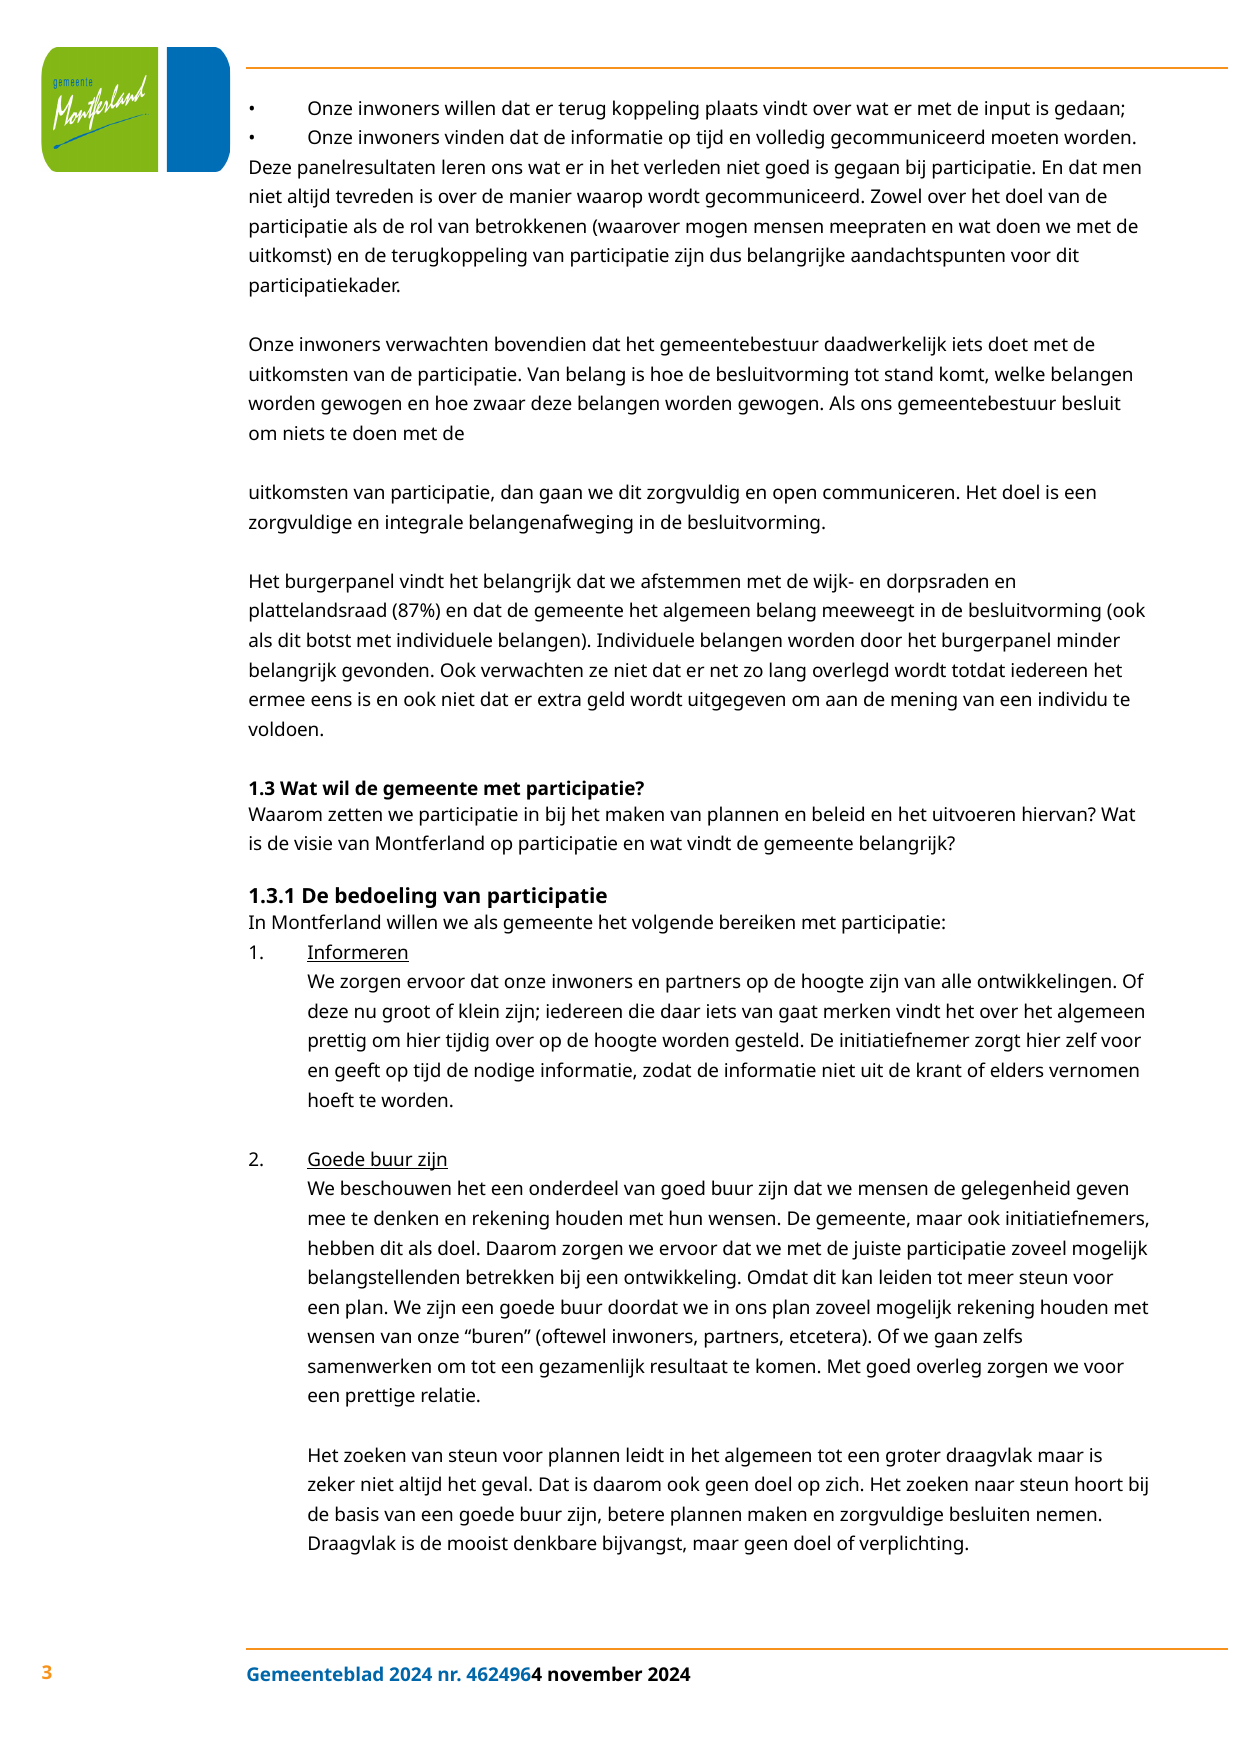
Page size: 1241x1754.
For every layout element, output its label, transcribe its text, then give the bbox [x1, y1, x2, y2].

text In Montferland willen we als gemeente het volgende bereiken met participatie: [248, 909, 1152, 935]
list Informeren [248, 939, 1152, 965]
text 1.3.1 De bedoeling van participatie [248, 881, 1152, 909]
text Deze panelresultaten leren ons wat er in het verleden niet goed is gegaan bij participatie. En dat men niet altijd tevreden is over de manier waarop wordt gecommuniceerd. Zowel over het doel van de participatie als de rol van betrokkenen (waarover mogen mensen meepraten en wat doen we met de uitkomst) en de terugkoppeling van participatie zijn dus belangrijke aandachtspunten voor dit participatiekader. [248, 154, 1152, 298]
text Waarom zetten we participatie in bij het maken van plannen en beleid en het uitvoeren hiervan? Wat is de visie van Montferland op participatie en wat vindt de gemeente belangrijk? [248, 801, 1152, 856]
list Onze inwoners vinden dat de informatie op tijd en volledig gecommuniceerd moeten worden. [248, 124, 1152, 150]
list Het zoeken van steun voor plannen leidt in het algemeen tot een groter draagvlak maar is zeker niet altijd het geval. Dat is daarom ook geen doel op zich. Het zoeken naar steun hoort bij de basis van een goede buur zijn, betere plannen maken en zorgvuldige besluiten nemen. Draagvlak is de mooist denkbare bijvangst, maar geen doel of verplichting. [248, 1442, 1152, 1556]
list Onze inwoners willen dat er terug koppeling plaats vindt over wat er met de input is gedaan; [248, 95, 1152, 121]
list We beschouwen het een onderdeel van goed buur zijn dat we mensen de gelegenheid geven mee te denken en rekening houden met hun wensen. De gemeente, maar ook initiatiefnemers, hebben dit als doel. Daarom zorgen we ervoor dat we met de juiste participatie zoveel mogelijk belangstellenden betrekken bij een ontwikkeling. Omdat dit kan leiden tot meer steun voor een plan. We zijn een goede buur doordat we in ons plan zoveel mogelijk rekening houden met wensen van onze “buren” (oftewel inwoners, partners, etcetera). Of we gaan zelfs samenwerken om tot een gezamenlijk resultaat te komen. Met goed overleg zorgen we voor een prettige relatie. [248, 1176, 1152, 1408]
text Het burgerpanel vindt het belangrijk dat we afstemmen met de wijk- en dorpsraden en plattelandsraad (87%) en dat de gemeente het algemeen belang meeweegt in de besluitvorming (ook als dit botst met individuele belangen). Individuele belangen worden door het burgerpanel minder belangrijk gevonden. Ook verwachten ze niet dat er net zo lang overlegd wordt totdat iedereen het ermee eens is en ook niet dat er extra geld wordt uitgegeven om aan de mening van een individu te voldoen. [248, 568, 1152, 742]
list We zorgen ervoor dat onze inwoners en partners op de hoogte zijn van alle ontwikkelingen. Of deze nu groot of klein zijn; iedereen die daar iets van gaat merken vindt het over het algemeen prettig om hier tijdig over op de hoogte worden gesteld. De initiatiefnemer zorgt hier zelf voor en geeft op tijd de nodige informatie, zodat de informatie niet uit de krant of elders vernomen hoeft te worden. [248, 968, 1152, 1113]
text uitkomsten van participatie, dan gaan we dit zorgvuldig en open communiceren. Het doel is een zorgvuldige en integrale belangenafweging in de besluitvorming. [248, 479, 1152, 535]
text 1.3 Wat wil de gemeente met participatie? [248, 775, 1152, 801]
picture [41, 47, 231, 172]
list Goede buur zijn [248, 1146, 1152, 1172]
text Onze inwoners verwachten bovendien dat het gemeentebestuur daadwerkelijk iets doet met de uitkomsten van de participatie. Van belang is hoe de besluitvorming tot stand komt, welke belangen worden gewogen en hoe zwaar deze belangen worden gewogen. Als ons gemeentebestuur besluit om niets te doen met de [248, 331, 1152, 446]
